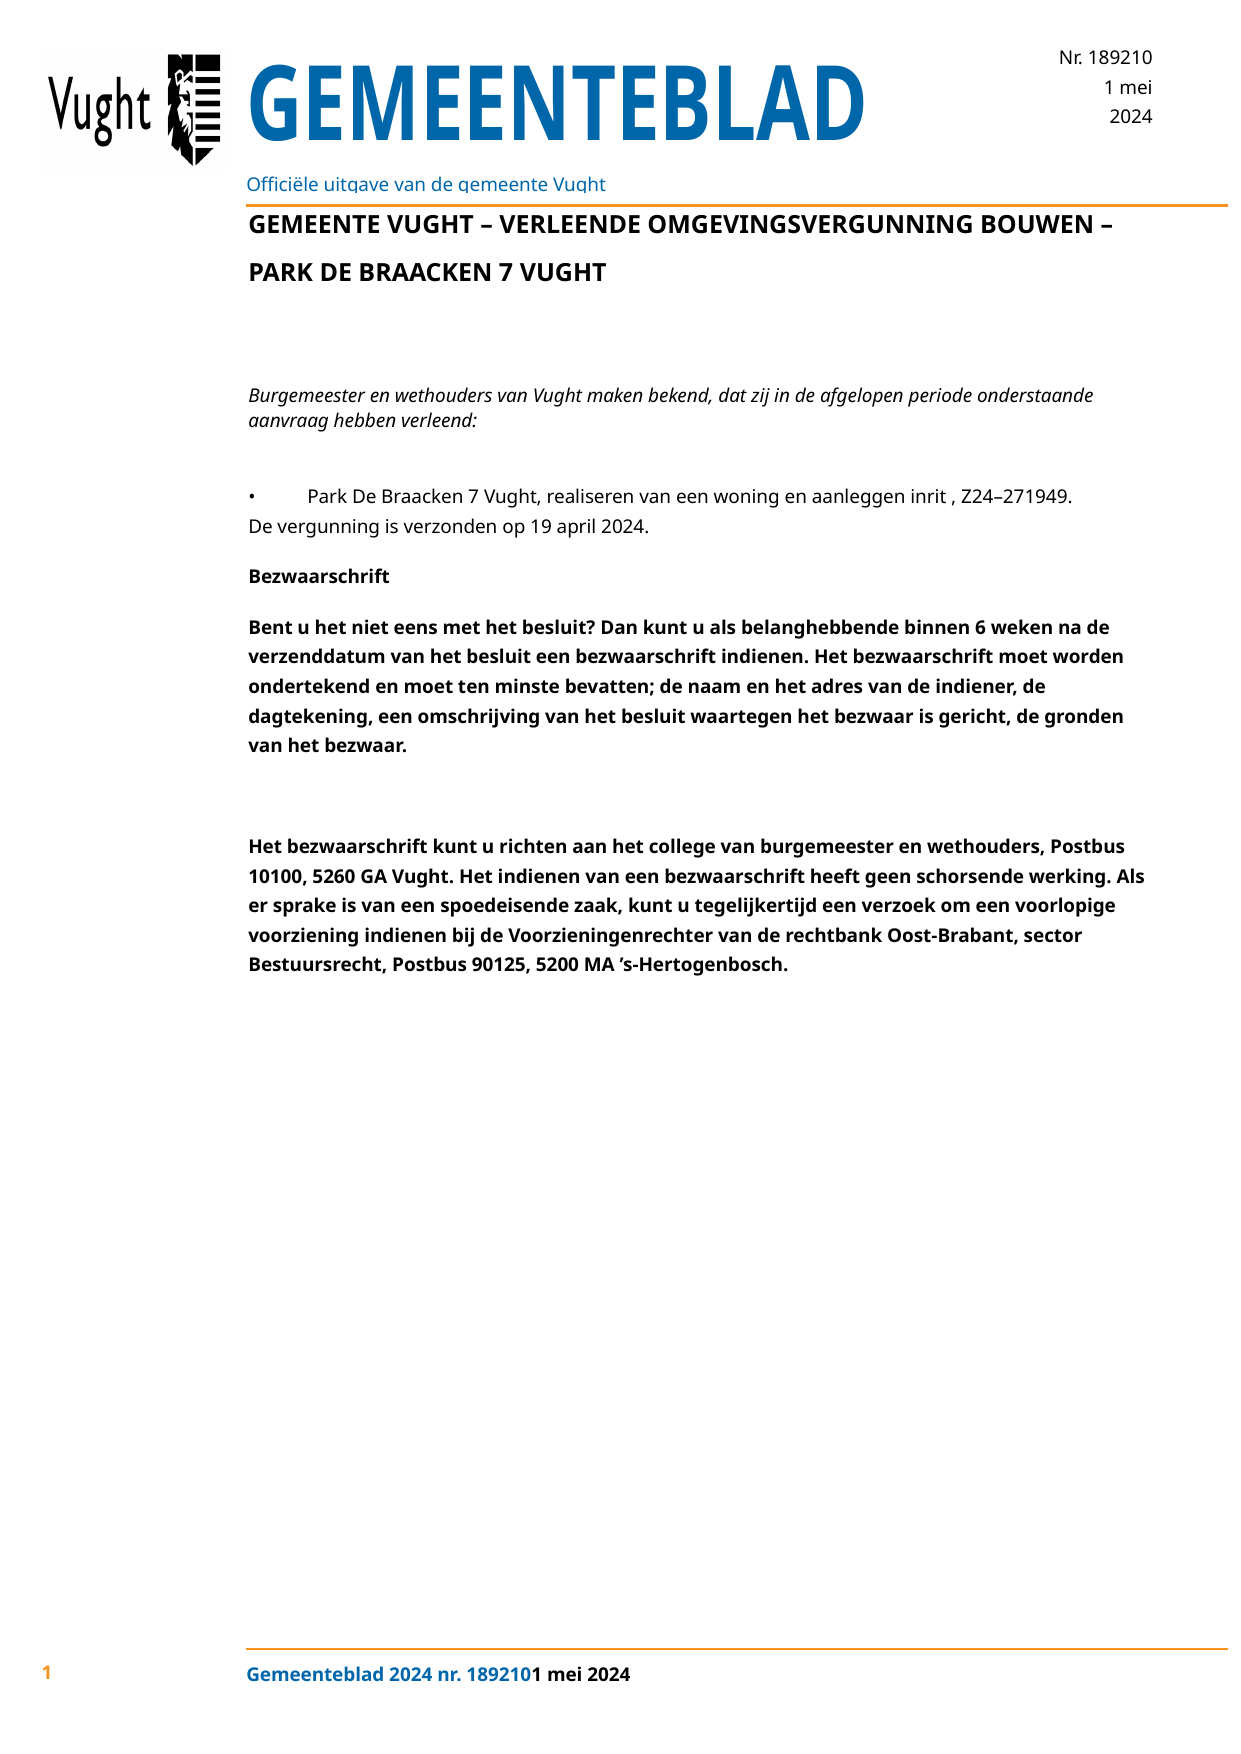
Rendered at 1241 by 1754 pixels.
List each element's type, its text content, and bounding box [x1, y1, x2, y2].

text Bezwaarschrift [248, 564, 1152, 589]
list Park De Braacken 7 Vught, realiseren van een woning en aanleggen inrit , Z24–271949. [248, 484, 1152, 509]
text Bent u het niet eens met het besluit? Dan kunt u als belanghebbende binnen 6 weken na de verzenddatum van het besluit een bezwaarschrift indienen. Het bezwaarschrift moet worden ondertekend en moet ten minste bevatten; de naam en het adres van de indiener, de dagtekening, een omschrijving van het besluit waartegen het bezwaar is gericht, de gronden van het bezwaar. [248, 614, 1152, 758]
text Burgemeester en wethouders van Vught maken bekend, dat zij in de afgelopen periode onderstaande aanvraag hebben verleend: [248, 382, 1152, 433]
text De vergunning is verzonden op 19 april 2024. [248, 513, 1152, 539]
text GEMEENTE VUGHT – VERLEENDE OMGEVINGSVERGUNNING BOUWEN – PARK DE BRAACKEN 7 VUGHT [248, 207, 1152, 288]
text Het bezwaarschrift kunt u richten aan het college van burgemeester en wethouders, Postbus 10100, 5260 GA Vught. Het indienen van een bezwaarschrift heeft geen schorsende werking. Als er sprake is van een spoedeisende zaak, kunt u tegelijkertijd een verzoek om een voorlopige voorziening indienen bij de Voorzieningenrechter van de rechtbank Oost-Brabant, sector Bestuursrecht, Postbus 90125, 5200 MA ’s-Hertogenbosch. [248, 833, 1152, 977]
picture [41, 47, 231, 172]
